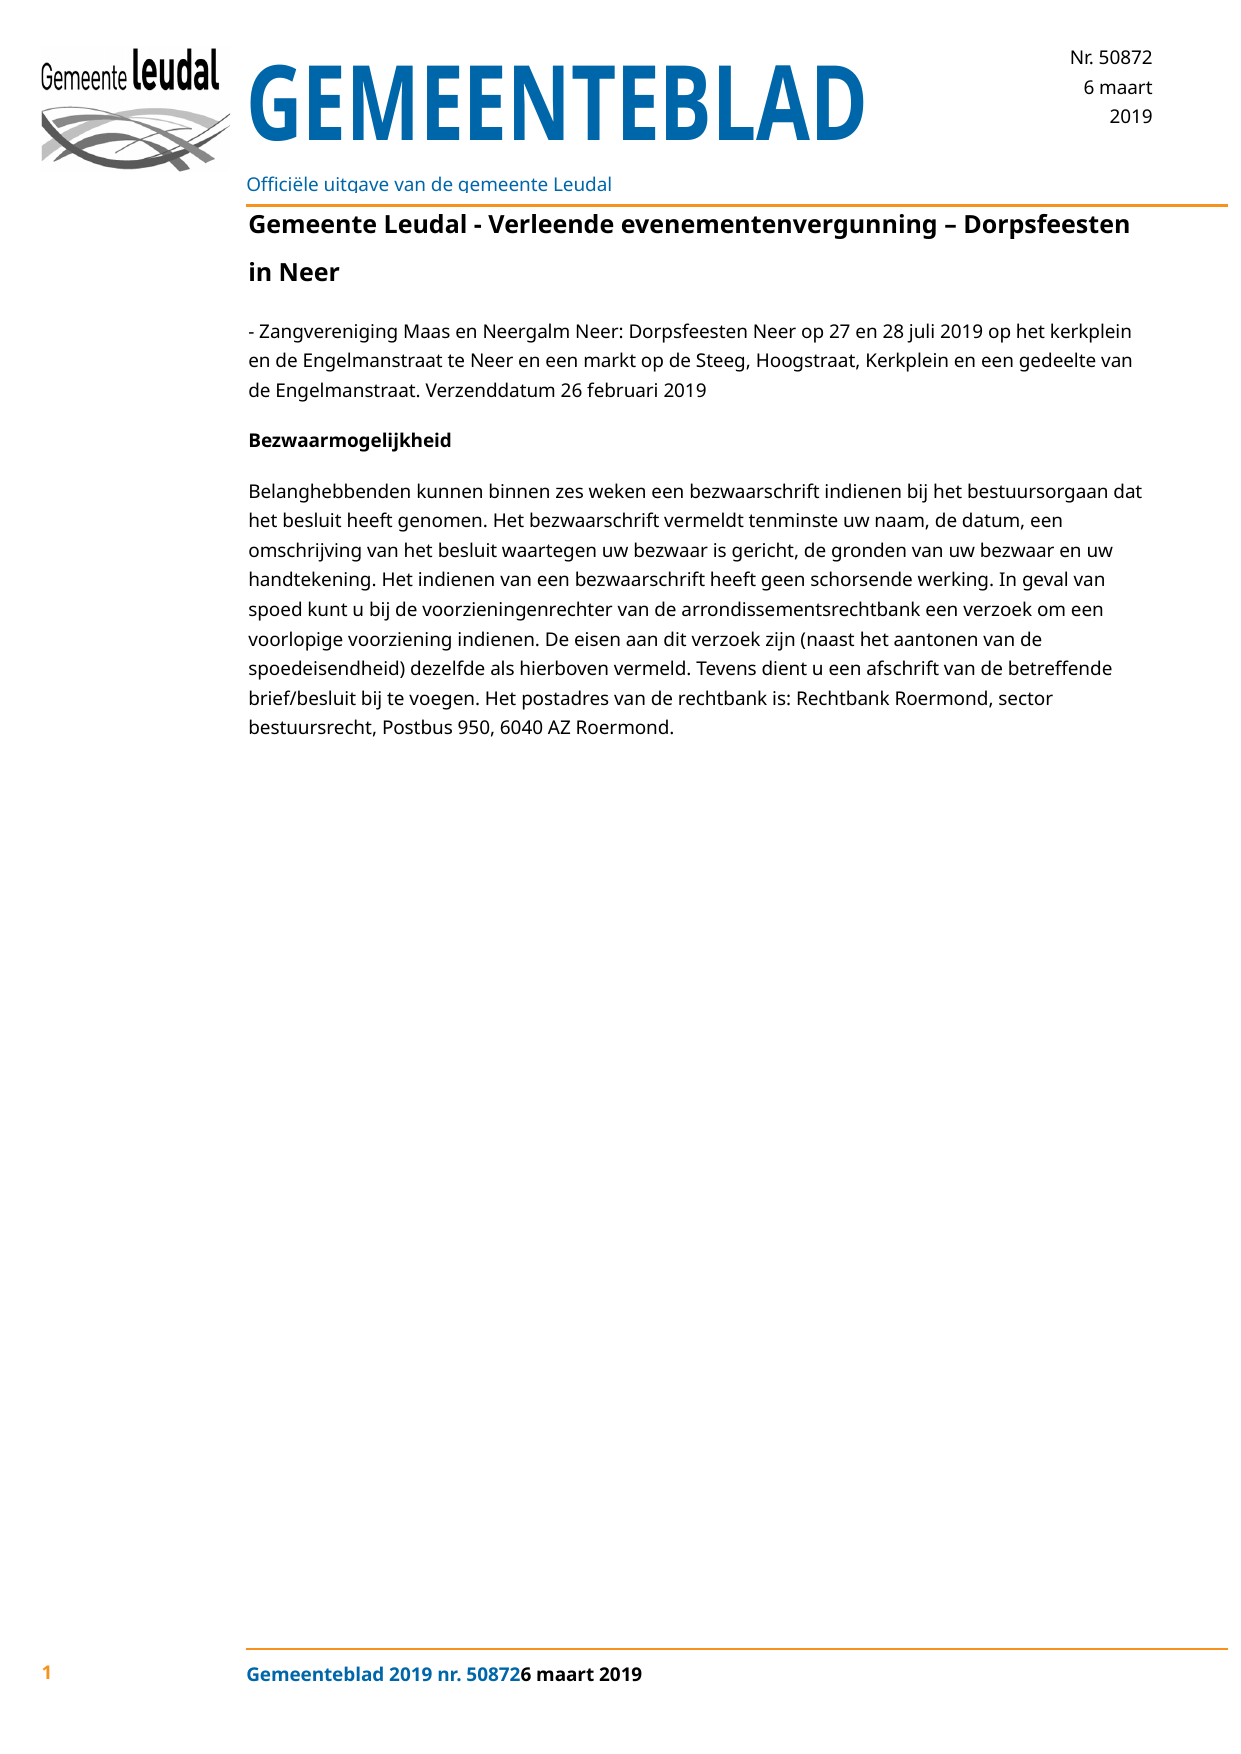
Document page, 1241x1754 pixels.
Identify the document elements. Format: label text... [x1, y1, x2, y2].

text - Zangvereniging Maas en Neergalm Neer: Dorpsfeesten Neer op 27 en 28 juli 2019 op het kerkplein en de Engelmanstraat te Neer en een markt op de Steeg, Hoogstraat, Kerkplein en een gedeelte van de Engelmanstraat. Verzenddatum 26 februari 2019 [248, 318, 1152, 403]
text Bezwaarmogelijkheid [248, 427, 1152, 453]
text Gemeente Leudal - Verleende evenementenvergunning – Dorpsfeesten in Neer [248, 207, 1152, 288]
text Belanghebbenden kunnen binnen zes weken een bezwaarschrift indienen bij het bestuursorgaan dat het besluit heeft genomen. Het bezwaarschrift vermeldt tenminste uw naam, de datum, een omschrijving van het besluit waartegen uw bezwaar is gericht, de gronden van uw bezwaar en uw handtekening. Het indienen van een bezwaarschrift heeft geen schorsende werking. In geval van spoed kunt u bij de voorzieningenrechter van de arrondissementsrechtbank een verzoek om een voorlopige voorziening indienen. De eisen aan dit verzoek zijn (naast het aantonen van de spoedeisendheid) dezelfde als hierboven vermeld. Tevens dient u een afschrift van de betreffende brief/besluit bij te voegen. Het postadres van de rechtbank is: Rechtbank Roermond, sector bestuursrecht, Postbus 950, 6040 AZ Roermond. [248, 478, 1152, 740]
picture [41, 47, 231, 172]
